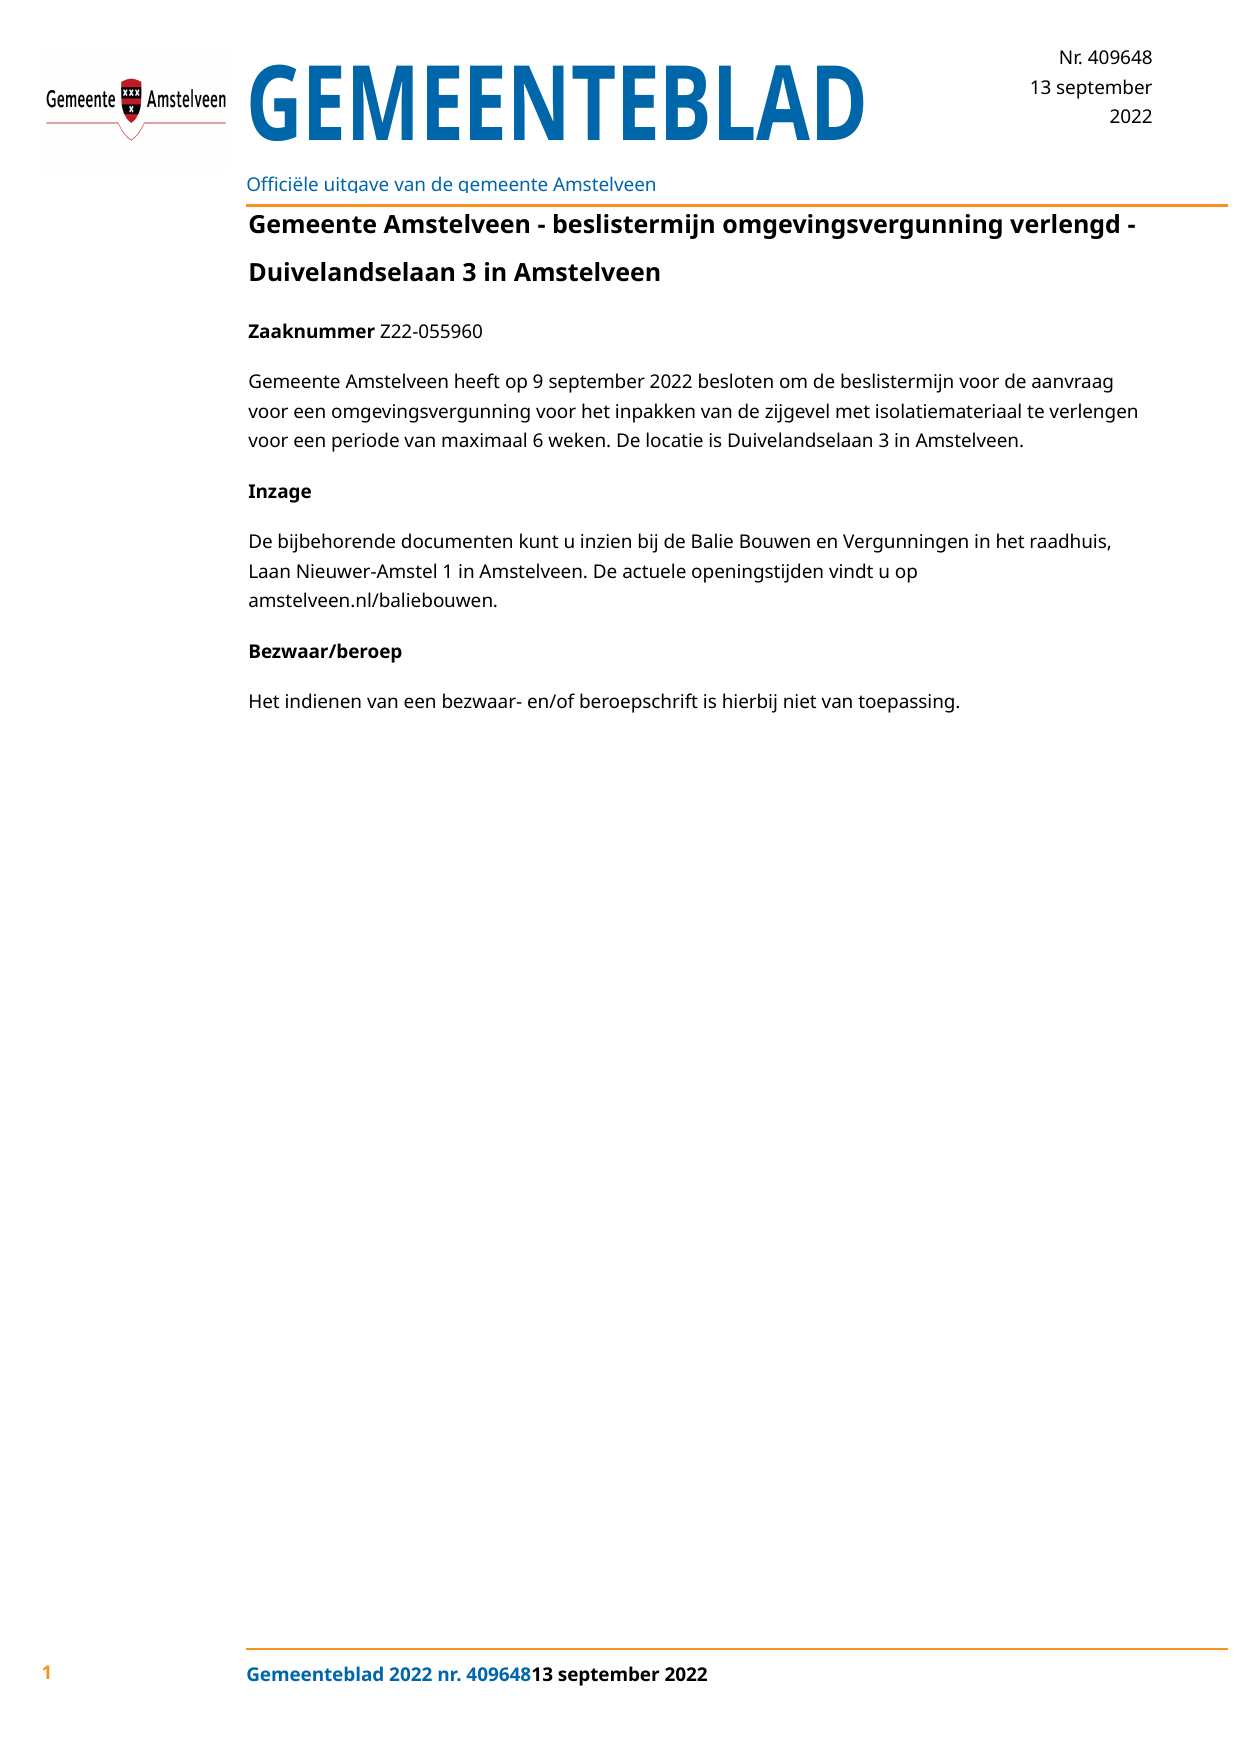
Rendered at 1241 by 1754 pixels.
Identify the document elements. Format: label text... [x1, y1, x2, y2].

text Zaaknummer Z22-055960 [248, 318, 1152, 344]
text De bijbehorende documenten kunt u inzien bij de Balie Bouwen en Vergunningen in het raadhuis, Laan Nieuwer-Amstel 1 in Amstelveen. De actuele openingstijden vindt u op amstelveen.nl/baliebouwen. [248, 528, 1152, 613]
text Bezwaar/beroep [248, 638, 1152, 664]
picture [41, 47, 231, 172]
text Gemeente Amstelveen - beslistermijn omgevingsvergunning verlengd - Duivelandselaan 3 in Amstelveen [248, 207, 1152, 288]
text Het indienen van een bezwaar- en/of beroepschrift is hierbij niet van toepassing. [248, 688, 1152, 714]
text Inzage [248, 478, 1152, 504]
text Gemeente Amstelveen heeft op 9 september 2022 besloten om de beslistermijn voor de aanvraag voor een omgevingsvergunning voor het inpakken van de zijgevel met isolatiemateriaal te verlengen voor een periode van maximaal 6 weken. De locatie is Duivelandselaan 3 in Amstelveen. [248, 368, 1152, 453]
